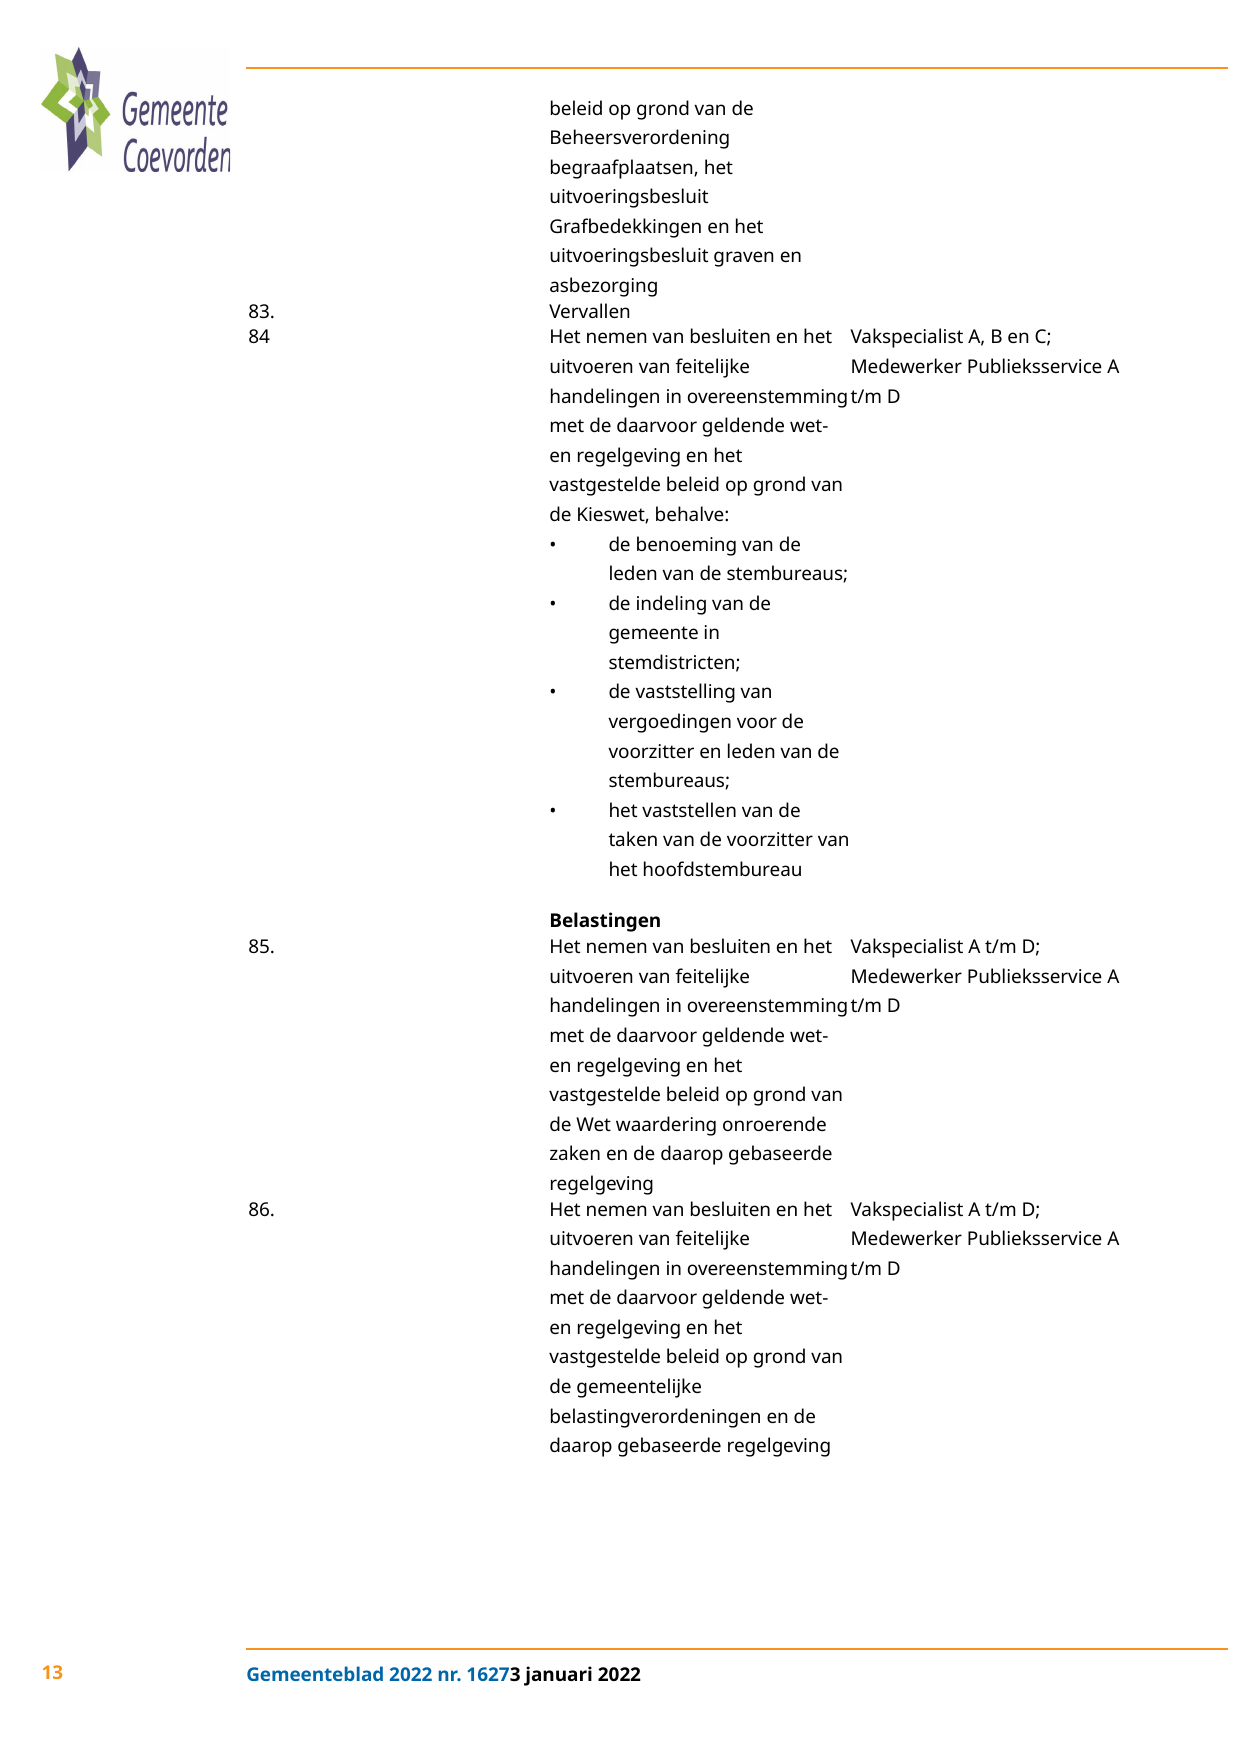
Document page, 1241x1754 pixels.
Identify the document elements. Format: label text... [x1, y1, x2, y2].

table_cell [248, 882, 1152, 908]
table_cell Vakspecialist A, B en C; Medewerker Publieksservice A t/m D [850, 324, 1152, 882]
table_cell beleid op grond van de Beheersverordening begraafplaatsen, het uitvoeringsbesluit Grafbedekkingen en het uitvoeringsbesluit graven en asbezorging [549, 95, 850, 298]
table_cell [850, 298, 1152, 324]
table_cell [248, 95, 549, 298]
table_cell Vervallen [549, 298, 850, 324]
table_cell 85. [248, 934, 549, 1196]
table_cell Belastingen [549, 908, 850, 933]
table_cell Het nemen van besluiten en het uitvoeren van feitelijke handelingen in overeenstemming met de daarvoor geldende wet- en regelgeving en het vastgestelde beleid op grond van de gemeentelijke belastingverordeningen en de daarop gebaseerde regelgeving [549, 1196, 850, 1458]
table_cell Het nemen van besluiten en het uitvoeren van feitelijke handelingen in overeenstemming met de daarvoor geldende wet- en regelgeving en het vastgestelde beleid op grond van de Wet waardering onroerende zaken en de daarop gebaseerde regelgeving [549, 934, 850, 1196]
table_cell Vakspecialist A t/m D; Medewerker Publieksservice A t/m D [850, 934, 1152, 1196]
table_cell 84 [248, 324, 549, 882]
table_cell 86. [248, 1196, 549, 1458]
table_cell [248, 908, 549, 933]
picture [41, 47, 231, 172]
table_cell Het nemen van besluiten en het uitvoeren van feitelijke handelingen in overeenstemming met de daarvoor geldende wet- en regelgeving en het vastgestelde beleid op grond van de Kieswet, behalve: de benoeming van de leden van de stembureaus; de indeling van de gemeente in stemdistricten; de vaststelling van vergoedingen voor de voorzitter en leden van de stembureaus; het vaststellen van de taken van de voorzitter van het hoofdstembureau [549, 324, 850, 882]
table_cell [850, 908, 1152, 933]
table_cell Vakspecialist A t/m D; Medewerker Publieksservice A t/m D [850, 1196, 1152, 1458]
table_cell 83. [248, 298, 549, 324]
table_cell [850, 95, 1152, 298]
